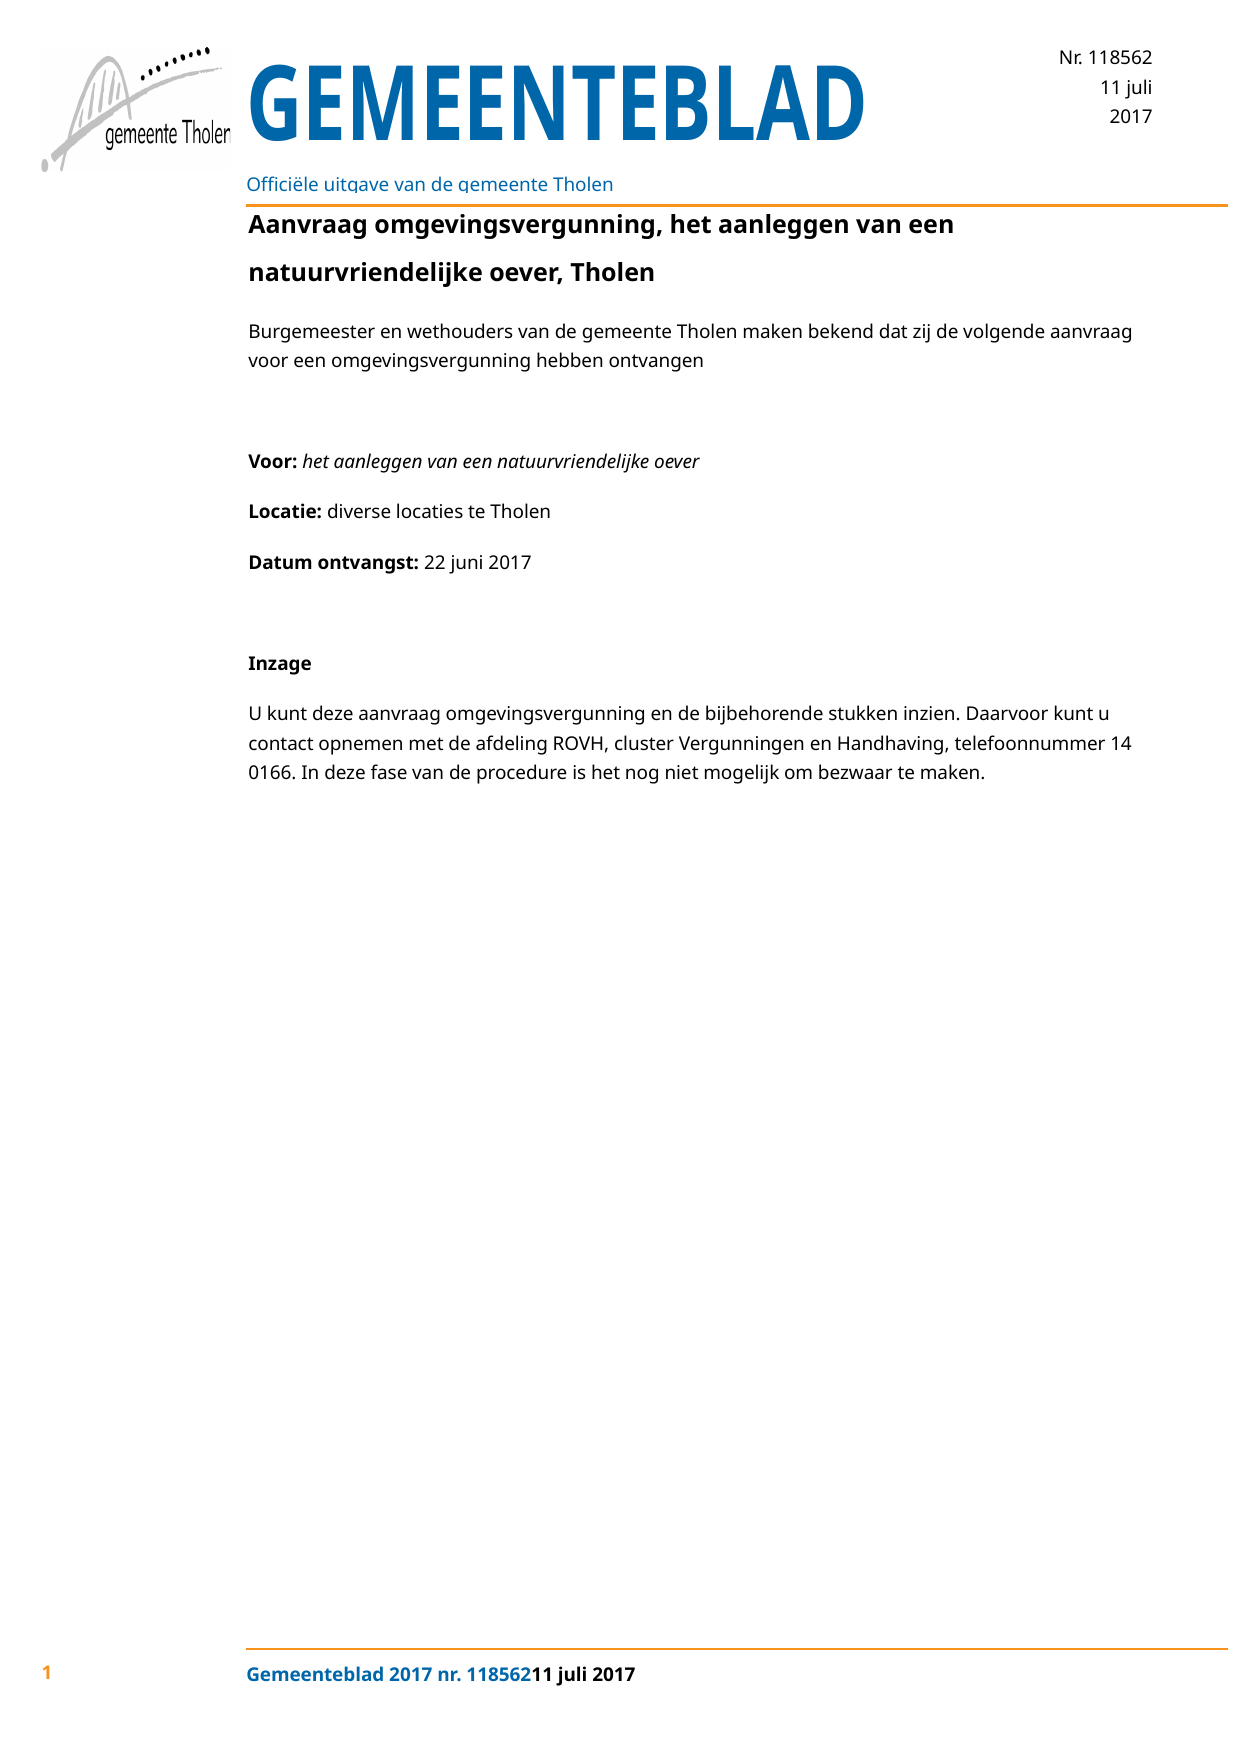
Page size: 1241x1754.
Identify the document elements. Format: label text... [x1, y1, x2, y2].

picture [41, 47, 231, 172]
text Inzage [248, 650, 1152, 676]
text Voor: het aanleggen van een natuurvriendelijke oever [248, 448, 1152, 474]
text Burgemeester en wethouders van de gemeente Tholen maken bekend dat zij de volgende aanvraag voor een omgevingsvergunning hebben ontvangen [248, 318, 1152, 373]
text Aanvraag omgevingsvergunning, het aanleggen van een natuurvriendelijke oever, Tholen [248, 207, 1152, 288]
text Datum ontvangst: 22 juni 2017 [248, 549, 1152, 575]
text Locatie: diverse locaties te Tholen [248, 499, 1152, 524]
text U kunt deze aanvraag omgevingsvergunning en de bijbehorende stukken inzien. Daarvoor kunt u contact opnemen met de afdeling ROVH, cluster Vergunningen en Handhaving, telefoonnummer 14 0166. In deze fase van de procedure is het nog niet mogelijk om bezwaar te maken. [248, 700, 1152, 785]
